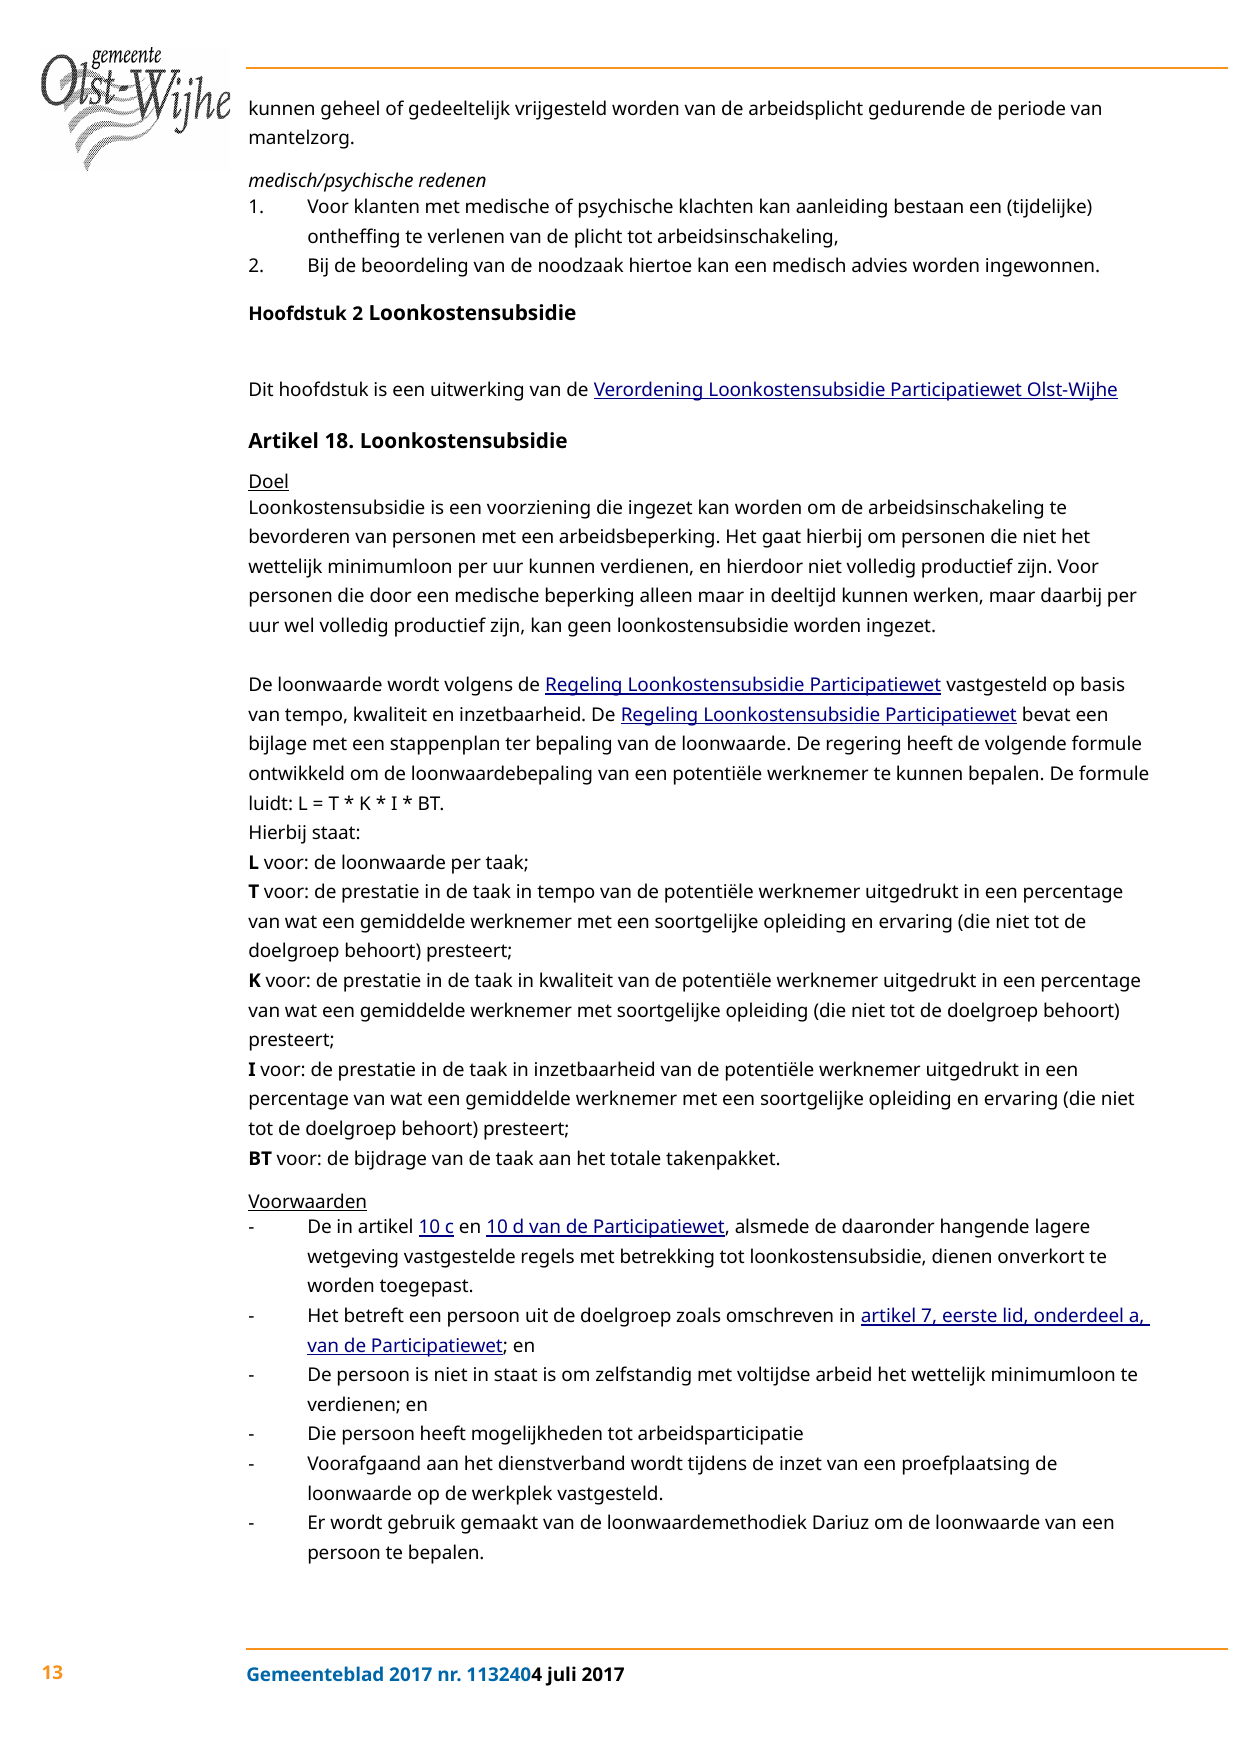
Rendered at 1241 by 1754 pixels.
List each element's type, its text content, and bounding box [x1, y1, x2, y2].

text Hierbij staat: [248, 819, 1152, 845]
text BT voor: de bijdrage van de taak aan het totale takenpakket. [248, 1145, 1152, 1170]
list Er wordt gebruik gemaakt van de loonwaardemethodiek Dariuz om de loonwaarde van een persoon te bepalen. [248, 1509, 1152, 1565]
list Bij de beoordeling van de noodzaak hiertoe kan een medisch advies worden ingewonnen. [248, 252, 1152, 278]
text kunnen geheel of gedeeltelijk vrijgesteld worden van de arbeidsplicht gedurende de periode van mantelzorg. [248, 95, 1152, 150]
text L voor: de loonwaarde per taak; [248, 849, 1152, 874]
text medisch/psychische redenen [248, 167, 1152, 193]
list Het betreft een persoon uit de doelgroep zoals omschreven in artikel 7, eerste lid, onderdeel a, van de Participatiewet; en [248, 1302, 1152, 1358]
list De in artikel 10 c en 10 d van de Participatiewet, alsmede de daaronder hangende lagere wetgeving vastgestelde regels met betrekking tot loonkostensubsidie, dienen onverkort te worden toegepast. [248, 1213, 1152, 1298]
text Artikel 18. Loonkostensubsidie [248, 426, 1152, 454]
text Hoofdstuk 2 Loonkostensubsidie [248, 298, 1152, 326]
text I voor: de prestatie in de taak in inzetbaarheid van de potentiële werknemer uitgedrukt in een percentage van wat een gemiddelde werknemer met een soortgelijke opleiding en ervaring (die niet tot de doelgroep behoort) presteert; [248, 1056, 1152, 1141]
text K voor: de prestatie in de taak in kwaliteit van de potentiële werknemer uitgedrukt in een percentage van wat een gemiddelde werknemer met soortgelijke opleiding (die niet tot de doelgroep behoort) presteert; [248, 967, 1152, 1052]
list Voor klanten met medische of psychische klachten kan aanleiding bestaan een (tijdelijke) ontheffing te verlenen van de plicht tot arbeidsinschakeling, [248, 193, 1152, 248]
list De persoon is niet in staat is om zelfstandig met voltijdse arbeid het wettelijk minimumloon te verdienen; en [248, 1361, 1152, 1417]
text De loonwaarde wordt volgens de Regeling Loonkostensubsidie Participatiewet vastgesteld op basis van tempo, kwaliteit en inzetbaarheid. De Regeling Loonkostensubsidie Participatiewet bevat een bijlage met een stappenplan ter bepaling van de loonwaarde. De regering heeft de volgende formule ontwikkeld om de loonwaardebepaling van een potentiële werknemer te kunnen bepalen. De formule luidt: L = T * K * I * BT. [248, 671, 1152, 815]
list Voorafgaand aan het dienstverband wordt tijdens de inzet van een proefplaatsing de loonwaarde op de werkplek vastgesteld. [248, 1450, 1152, 1506]
list Die persoon heeft mogelijkheden tot arbeidsparticipatie [248, 1421, 1152, 1446]
text Loonkostensubsidie is een voorziening die ingezet kan worden om de arbeidsinschakeling te bevorderen van personen met een arbeidsbeperking. Het gaat hierbij om personen die niet het wettelijk minimumloon per uur kunnen verdienen, en hierdoor niet volledig productief zijn. Voor personen die door een medische beperking alleen maar in deeltijd kunnen werken, maar daarbij per uur wel volledig productief zijn, kan geen loonkostensubsidie worden ingezet. [248, 494, 1152, 638]
text Doel [248, 468, 1152, 494]
text T voor: de prestatie in de taak in tempo van de potentiële werknemer uitgedrukt in een percentage van wat een gemiddelde werknemer met een soortgelijke opleiding en ervaring (die niet tot de doelgroep behoort) presteert; [248, 878, 1152, 963]
text Dit hoofdstuk is een uitwerking van de Verordening Loonkostensubsidie Participatiewet Olst-Wijhe [248, 376, 1152, 401]
picture [41, 47, 231, 172]
text Voorwaarden [248, 1188, 1152, 1213]
